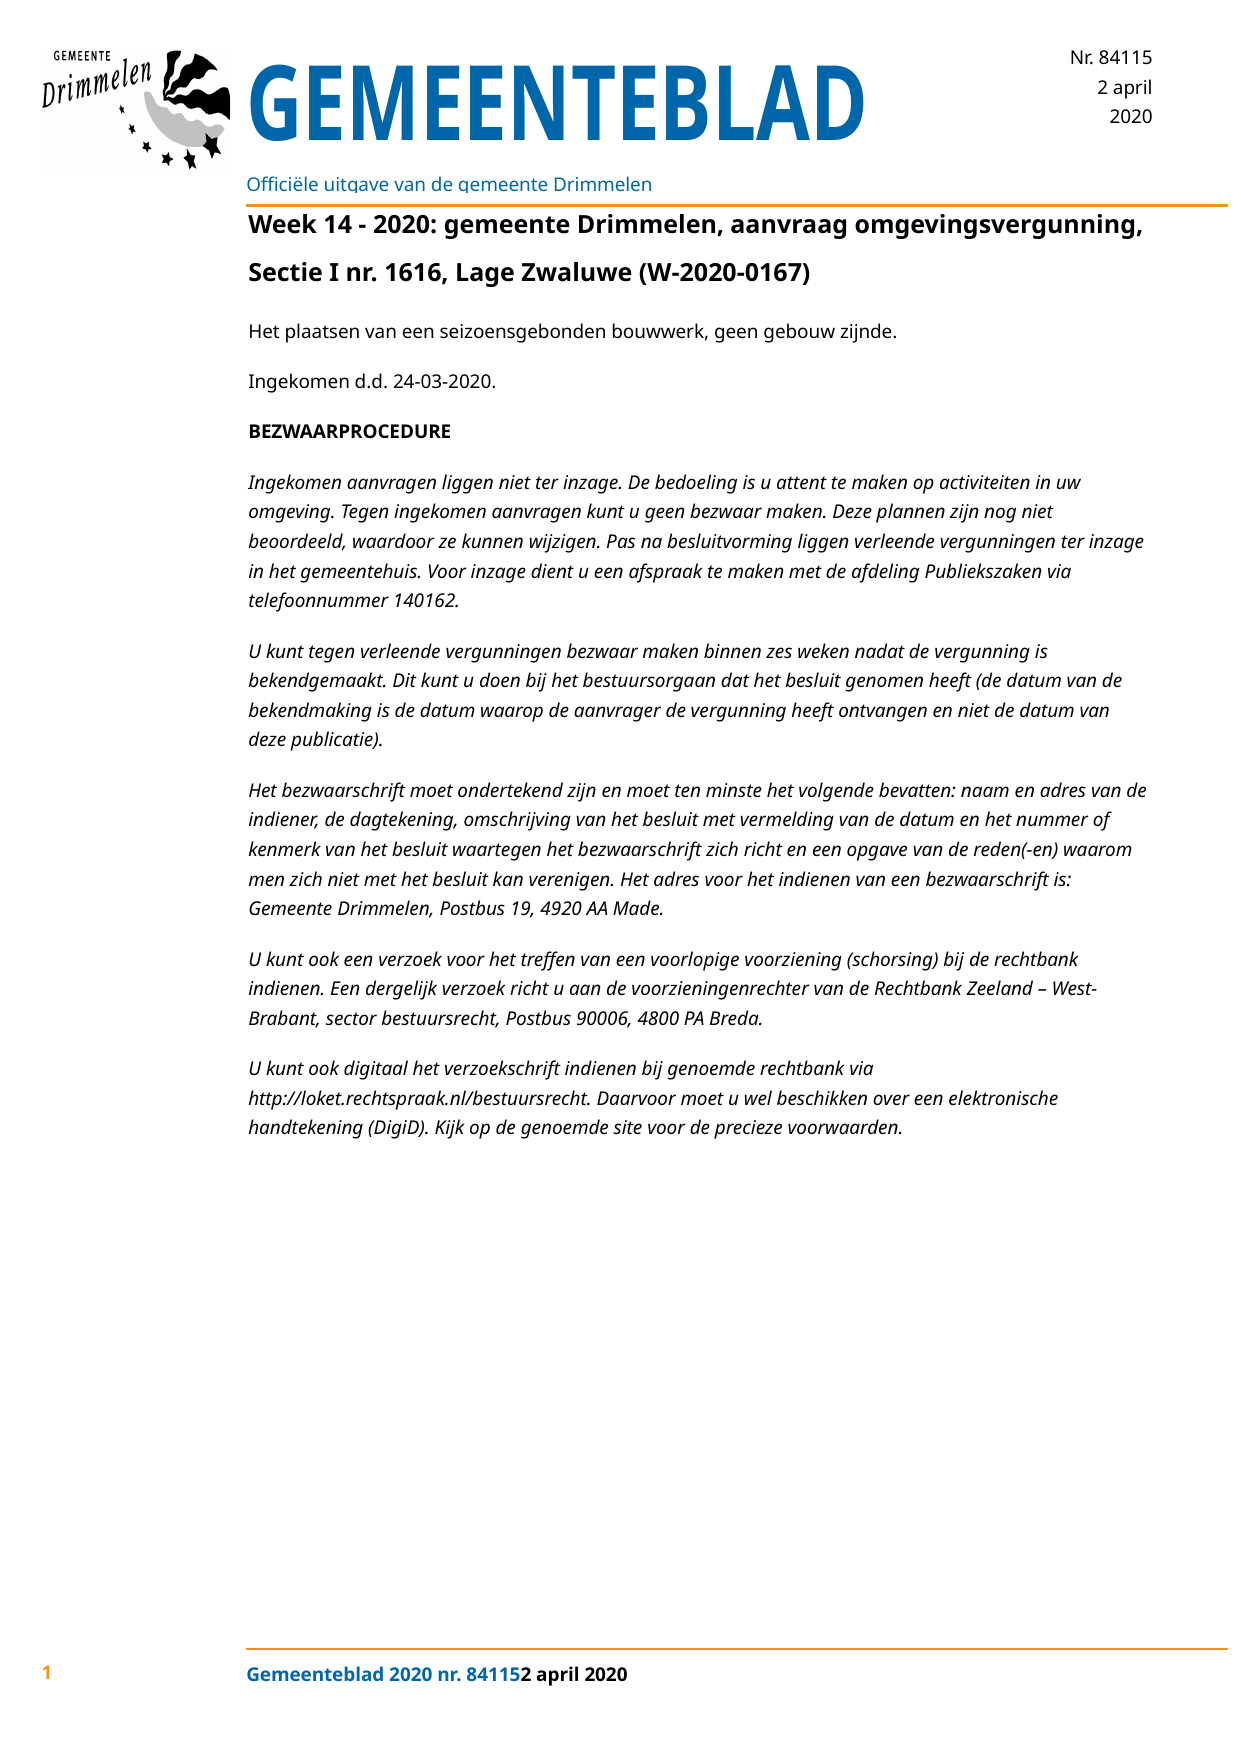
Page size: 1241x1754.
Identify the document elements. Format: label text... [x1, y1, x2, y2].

text U kunt ook digitaal het verzoekschrift indienen bij genoemde rechtbank via http://loket.rechtspraak.nl/bestuursrecht. Daarvoor moet u wel beschikken over een elektronische handtekening (DigiD). Kijk op de genoemde site voor de precieze voorwaarden. [248, 1055, 1152, 1140]
text BEZWAARPROCEDURE [248, 419, 1152, 444]
text U kunt tegen verleende vergunningen bezwaar maken binnen zes weken nadat de vergunning is bekendgemaakt. Dit kunt u doen bij het bestuursorgaan dat het besluit genomen heeft (de datum van de bekendmaking is de datum waarop de aanvrager de vergunning heeft ontvangen en niet de datum van deze publicatie). [248, 638, 1152, 752]
picture [41, 47, 231, 172]
text U kunt ook een verzoek voor het treffen van een voorlopige voorziening (schorsing) bij de rechtbank indienen. Een dergelijk verzoek richt u aan de voorzieningenrechter van de Rechtbank Zeeland – West-Brabant, sector bestuursrecht, Postbus 90006, 4800 PA Breda. [248, 946, 1152, 1031]
text Ingekomen aanvragen liggen niet ter inzage. De bedoeling is u attent te maken op activiteiten in uw omgeving. Tegen ingekomen aanvragen kunt u geen bezwaar maken. Deze plannen zijn nog niet beoordeeld, waardoor ze kunnen wijzigen. Pas na besluitvorming liggen verleende vergunningen ter inzage in het gemeentehuis. Voor inzage dient u een afspraak te maken met de afdeling Publiekszaken via telefoonnummer 140162. [248, 469, 1152, 613]
text Het bezwaarschrift moet ondertekend zijn en moet ten minste het volgende bevatten: naam en adres van de indiener, de dagtekening, omschrijving van het besluit met vermelding van de datum en het nummer of kenmerk van het besluit waartegen het bezwaarschrift zich richt en een opgave van de reden(-en) waarom men zich niet met het besluit kan verenigen. Het adres voor het indienen van een bezwaarschrift is: Gemeente Drimmelen, Postbus 19, 4920 AA Made. [248, 777, 1152, 921]
text Ingekomen d.d. 24-03-2020. [248, 368, 1152, 394]
text Week 14 - 2020: gemeente Drimmelen, aanvraag omgevingsvergunning, Sectie I nr. 1616, Lage Zwaluwe (W-2020-0167) [248, 207, 1152, 288]
text Het plaatsen van een seizoensgebonden bouwwerk, geen gebouw zijnde. [248, 318, 1152, 344]
